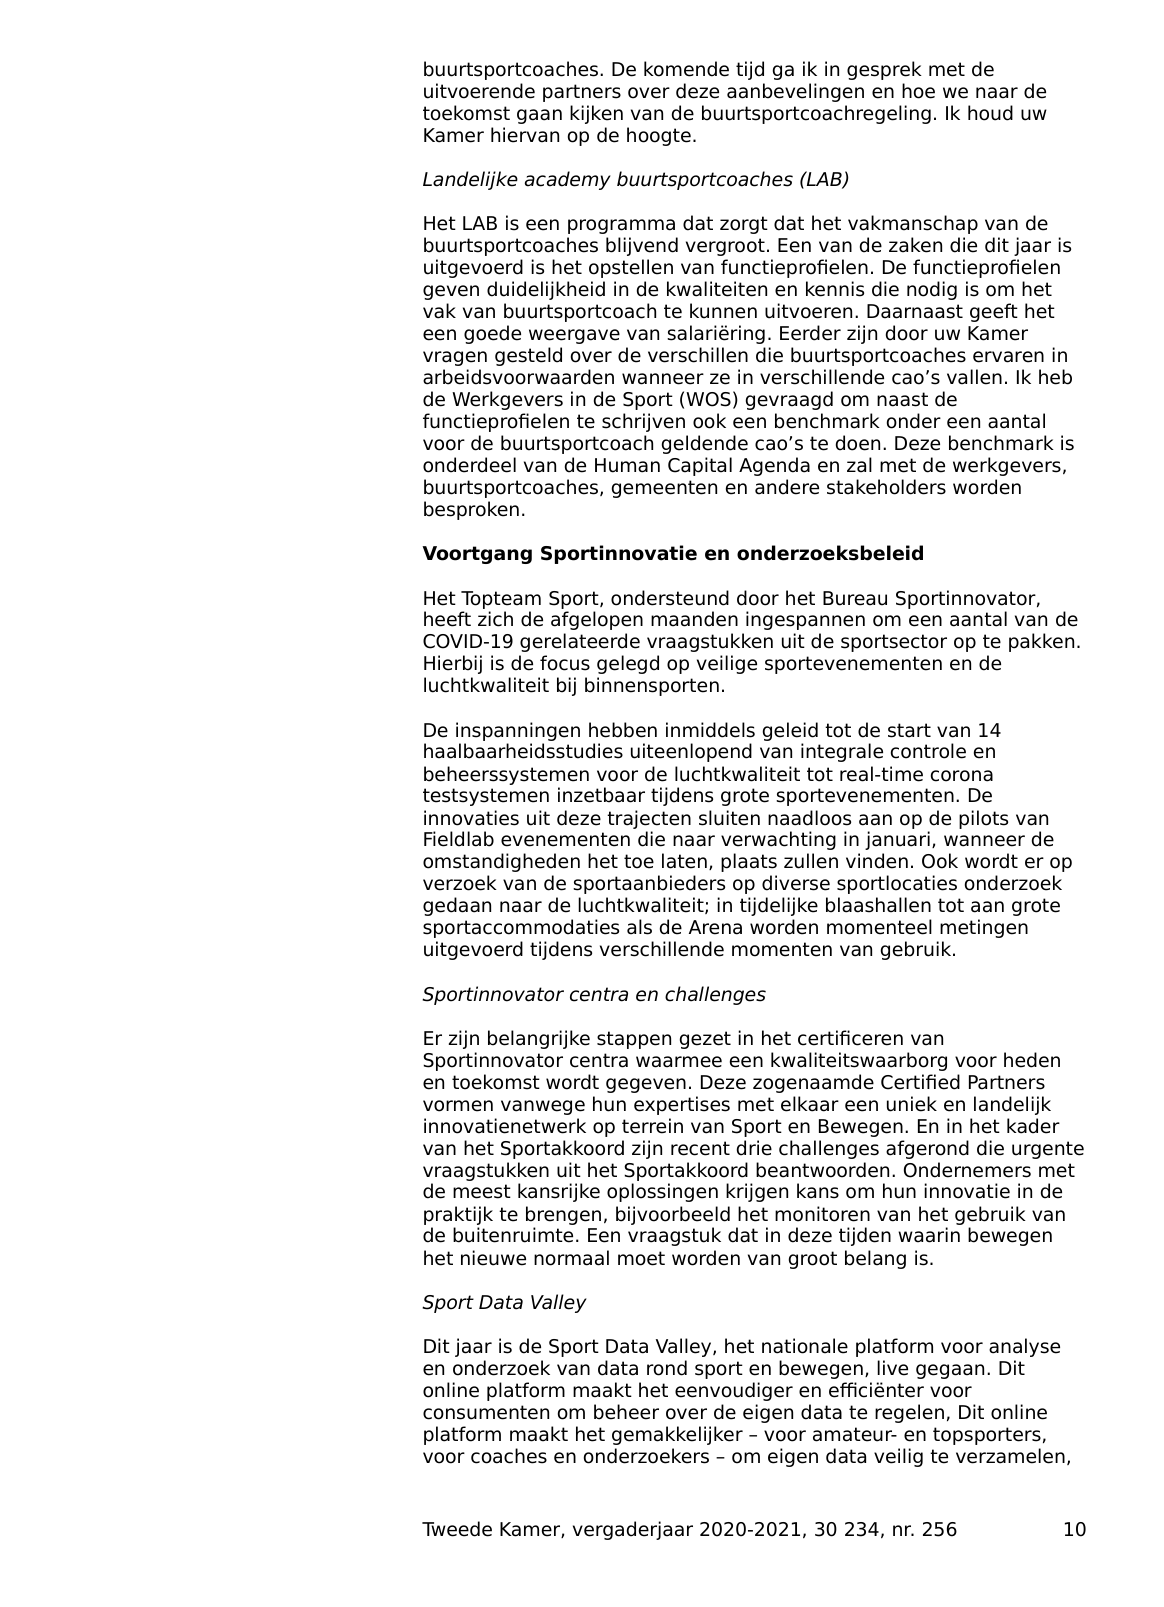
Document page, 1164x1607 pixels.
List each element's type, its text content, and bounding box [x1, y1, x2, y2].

text Het Topteam Sport, ondersteund door het Bureau Sportinnovator, heeft zich de afgelopen maanden ingespannen om een aantal van de COVID-19 gerelateerde vraagstukken uit de sportsector op te pakken. Hierbij is de focus gelegd op veilige sportevenementen en de luchtkwaliteit bij binnensporten. [422, 587, 1087, 697]
text Dit jaar is de Sport Data Valley, het nationale platform voor analyse en onderzoek van data rond sport en bewegen, live gegaan. Dit online platform maakt het eenvoudiger en efficiënter voor consumenten om beheer over de eigen data te regelen, Dit online platform maakt het gemakkelijker – voor amateur- en topsporters, voor coaches en onderzoekers – om eigen data veilig te verzamelen, [422, 1336, 1087, 1468]
subtitle Voortgang Sportinnovatie en onderzoeksbeleid [422, 543, 1087, 565]
text buurtsportcoaches. De komende tijd ga ik in gesprek met de uitvoerende partners over deze aanbevelingen en hoe we naar de toekomst gaan kijken van de buurtsportcoachregeling. Ik houd uw Kamer hiervan op de hoogte. [422, 59, 1087, 147]
subtitle Sportinnovator centra en challenges [422, 983, 1087, 1005]
subtitle Sport Data Valley [422, 1292, 1087, 1313]
text Er zijn belangrijke stappen gezet in het certificeren van Sportinnovator centra waarmee een kwaliteitswaarborg voor heden en toekomst wordt gegeven. Deze zogenaamde Certified Partners vormen vanwege hun expertises met elkaar een uniek en landelijk innovatienetwerk op terrein van Sport en Bewegen. En in het kader van het Sportakkoord zijn recent drie challenges afgerond die urgente vraagstukken uit het Sportakkoord beantwoorden. Ondernemers met de meest kansrijke oplossingen krijgen kans om hun innovatie in de praktijk te brengen, bijvoorbeeld het monitoren van het gebruik van de buitenruimte. Een vraagstuk dat in deze tijden waarin bewegen het nieuwe normaal moet worden van groot belang is. [422, 1028, 1087, 1269]
subtitle Landelijke academy buurtsportcoaches (LAB) [422, 169, 1087, 191]
text Het LAB is een programma dat zorgt dat het vakmanschap van de buurtsportcoaches blijvend vergroot. Een van de zaken die dit jaar is uitgevoerd is het opstellen van functieprofielen. De functieprofielen geven duidelijkheid in de kwaliteiten en kennis die nodig is om het vak van buurtsportcoach te kunnen uitvoeren. Daarnaast geeft het een goede weergave van salariëring. Eerder zijn door uw Kamer vragen gesteld over de verschillen die buurtsportcoaches ervaren in arbeidsvoorwaarden wanneer ze in verschillende cao’s vallen. Ik heb de Werkgevers in de Sport (WOS) gevraagd om naast de functieprofielen te schrijven ook een benchmark onder een aantal voor de buurtsportcoach geldende cao’s te doen. Deze benchmark is onderdeel van de Human Capital Agenda en zal met de werkgevers, buurtsportcoaches, gemeenten en andere stakeholders worden besproken. [422, 213, 1087, 521]
text De inspanningen hebben inmiddels geleid tot de start van 14 haalbaarheidsstudies uiteenlopend van integrale controle en beheerssystemen voor de luchtkwaliteit tot real-time corona testsystemen inzetbaar tijdens grote sportevenementen. De innovaties uit deze trajecten sluiten naadloos aan op de pilots van Fieldlab evenementen die naar verwachting in januari, wanneer de omstandigheden het toe laten, plaats zullen vinden. Ook wordt er op verzoek van de sportaanbieders op diverse sportlocaties onderzoek gedaan naar de luchtkwaliteit; in tijdelijke blaashallen tot aan grote sportaccommodaties als de Arena worden momenteel metingen uitgevoerd tijdens verschillende momenten van gebruik. [422, 719, 1087, 961]
